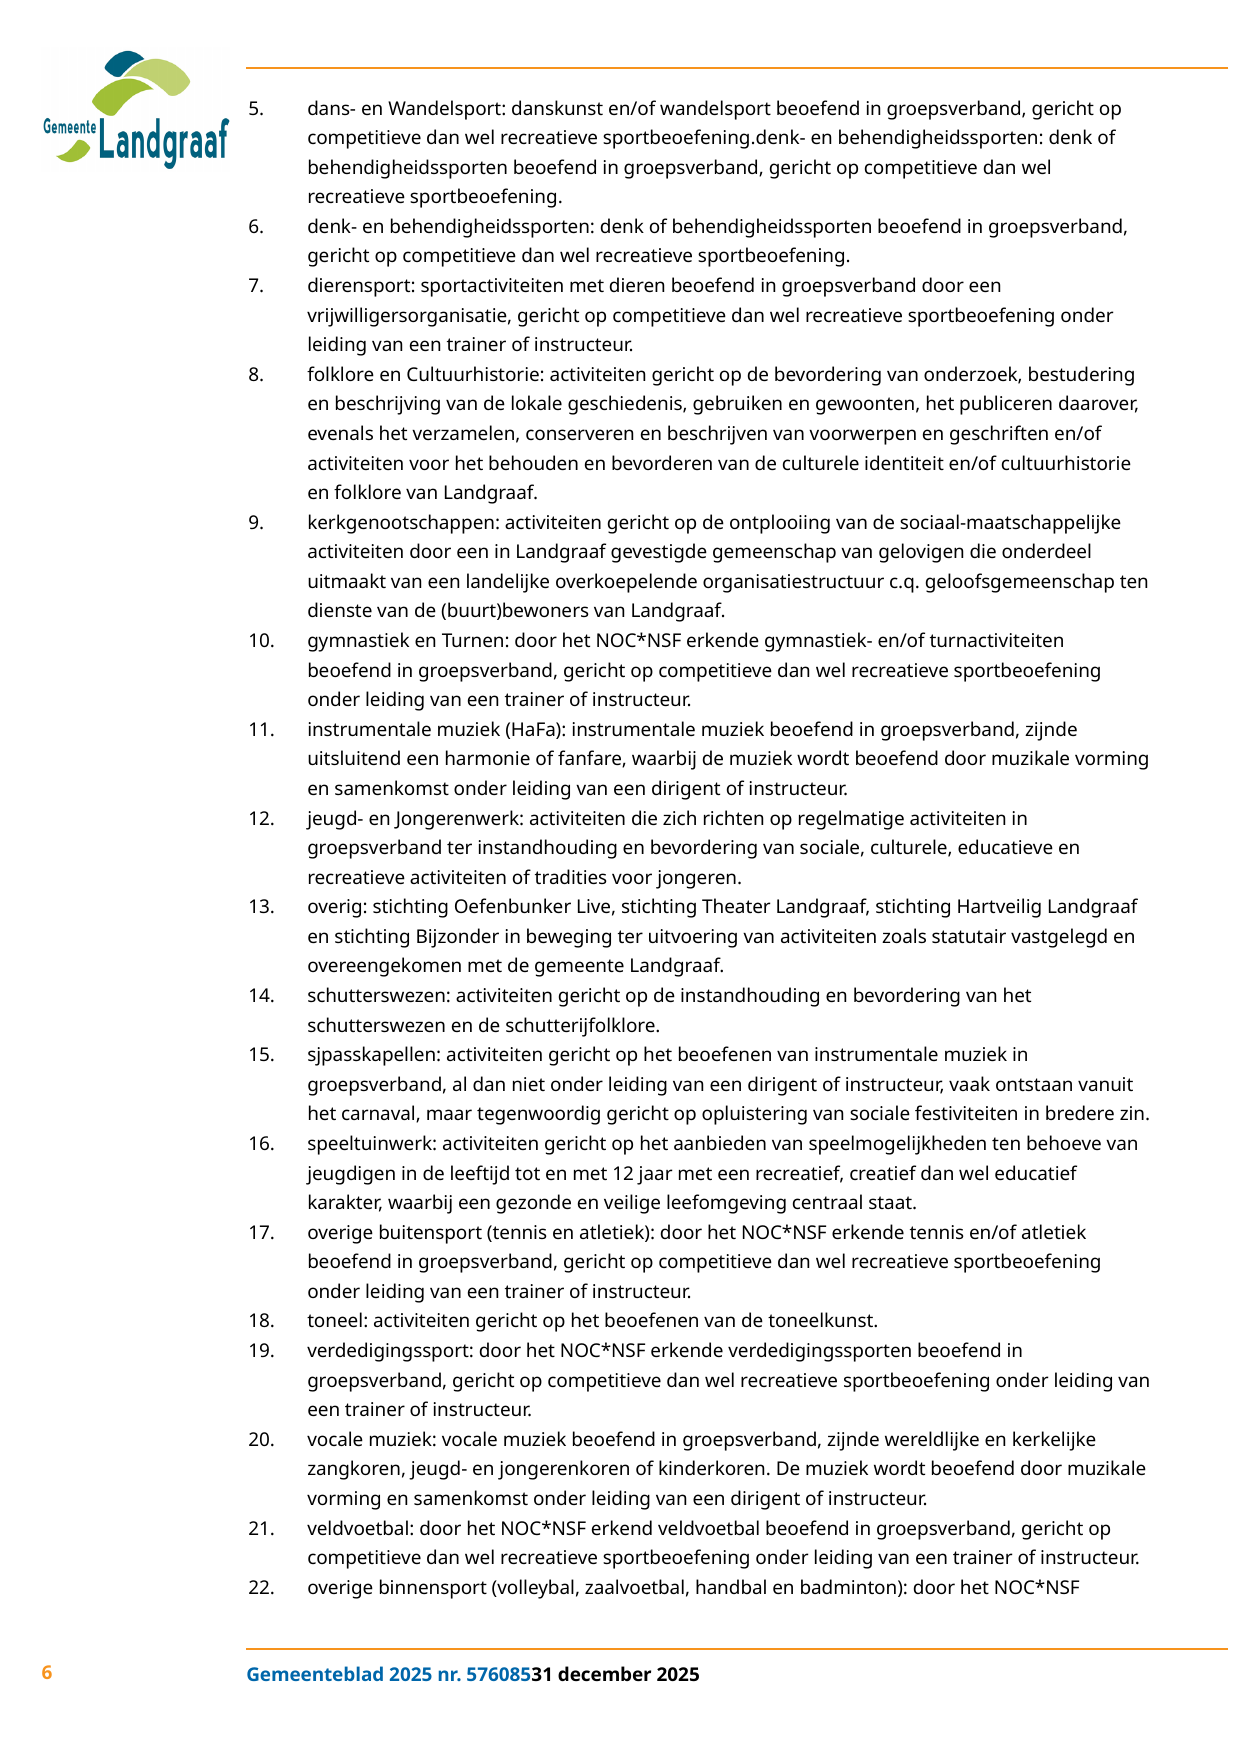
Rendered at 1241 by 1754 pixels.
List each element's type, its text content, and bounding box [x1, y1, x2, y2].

list denk- en behendigheidssporten: denk of behendigheidssporten beoefend in groepsverband, gericht op competitieve dan wel recreatieve sportbeoefening. [248, 213, 1152, 268]
list gymnastiek en Turnen: door het NOC*NSF erkende gymnastiek- en/of turnactiviteiten beoefend in groepsverband, gericht op competitieve dan wel recreatieve sportbeoefening onder leiding van een trainer of instructeur. [248, 627, 1152, 712]
list overige binnensport (volleybal, zaalvoetbal, handbal en badminton): door het NOC*NSF [248, 1574, 1152, 1600]
list instrumentale muziek (HaFa): instrumentale muziek beoefend in groepsverband, zijnde uitsluitend een harmonie of fanfare, waarbij de muziek wordt beoefend door muzikale vorming en samenkomst onder leiding van een dirigent of instructeur. [248, 716, 1152, 801]
list overig: stichting Oefenbunker Live, stichting Theater Landgraaf, stichting Hartveilig Landgraaf en stichting Bijzonder in beweging ter uitvoering van activiteiten zoals statutair vastgelegd en overeengekomen met de gemeente Landgraaf. [248, 893, 1152, 978]
picture [41, 47, 231, 172]
list folklore en Cultuurhistorie: activiteiten gericht op de bevordering van onderzoek, bestudering en beschrijving van de lokale geschiedenis, gebruiken en gewoonten, het publiceren daarover, evenals het verzamelen, conserveren en beschrijven van voorwerpen en geschriften en/of activiteiten voor het behouden en bevorderen van de culturele identiteit en/of cultuurhistorie en folklore van Landgraaf. [248, 361, 1152, 505]
list toneel: activiteiten gericht op het beoefenen van de toneelkunst. [248, 1308, 1152, 1333]
list veldvoetbal: door het NOC*NSF erkend veldvoetbal beoefend in groepsverband, gericht op competitieve dan wel recreatieve sportbeoefening onder leiding van een trainer of instructeur. [248, 1515, 1152, 1570]
list kerkgenootschappen: activiteiten gericht op de ontplooiing van de sociaal-maatschappelijke activiteiten door een in Landgraaf gevestigde gemeenschap van gelovigen die onderdeel uitmaakt van een landelijke overkoepelende organisatiestructuur c.q. geloofsgemeenschap ten dienste van de (buurt)bewoners van Landgraaf. [248, 509, 1152, 623]
list dierensport: sportactiviteiten met dieren beoefend in groepsverband door een vrijwilligersorganisatie, gericht op competitieve dan wel recreatieve sportbeoefening onder leiding van een trainer of instructeur. [248, 272, 1152, 357]
list schutterswezen: activiteiten gericht op de instandhouding en bevordering van het schutterswezen en de schutterijfolklore. [248, 982, 1152, 1038]
list sjpasskapellen: activiteiten gericht op het beoefenen van instrumentale muziek in groepsverband, al dan niet onder leiding van een dirigent of instructeur, vaak ontstaan vanuit het carnaval, maar tegenwoordig gericht op opluistering van sociale festiviteiten in bredere zin. [248, 1041, 1152, 1126]
list verdedigingssport: door het NOC*NSF erkende verdedigingssporten beoefend in groepsverband, gericht op competitieve dan wel recreatieve sportbeoefening onder leiding van een trainer of instructeur. [248, 1337, 1152, 1422]
list jeugd- en Jongerenwerk: activiteiten die zich richten op regelmatige activiteiten in groepsverband ter instandhouding en bevordering van sociale, culturele, educatieve en recreatieve activiteiten of tradities voor jongeren. [248, 805, 1152, 890]
list overige buitensport (tennis en atletiek): door het NOC*NSF erkende tennis en/of atletiek beoefend in groepsverband, gericht op competitieve dan wel recreatieve sportbeoefening onder leiding van een trainer of instructeur. [248, 1219, 1152, 1304]
list dans- en Wandelsport: danskunst en/of wandelsport beoefend in groepsverband, gericht op competitieve dan wel recreatieve sportbeoefening.denk- en behendigheidssporten: denk of behendigheidssporten beoefend in groepsverband, gericht op competitieve dan wel recreatieve sportbeoefening. [248, 95, 1152, 209]
list speeltuinwerk: activiteiten gericht op het aanbieden van speelmogelijkheden ten behoeve van jeugdigen in de leeftijd tot en met 12 jaar met een recreatief, creatief dan wel educatief karakter, waarbij een gezonde en veilige leefomgeving centraal staat. [248, 1130, 1152, 1215]
list vocale muziek: vocale muziek beoefend in groepsverband, zijnde wereldlijke en kerkelijke zangkoren, jeugd- en jongerenkoren of kinderkoren. De muziek wordt beoefend door muzikale vorming en samenkomst onder leiding van een dirigent of instructeur. [248, 1426, 1152, 1511]
